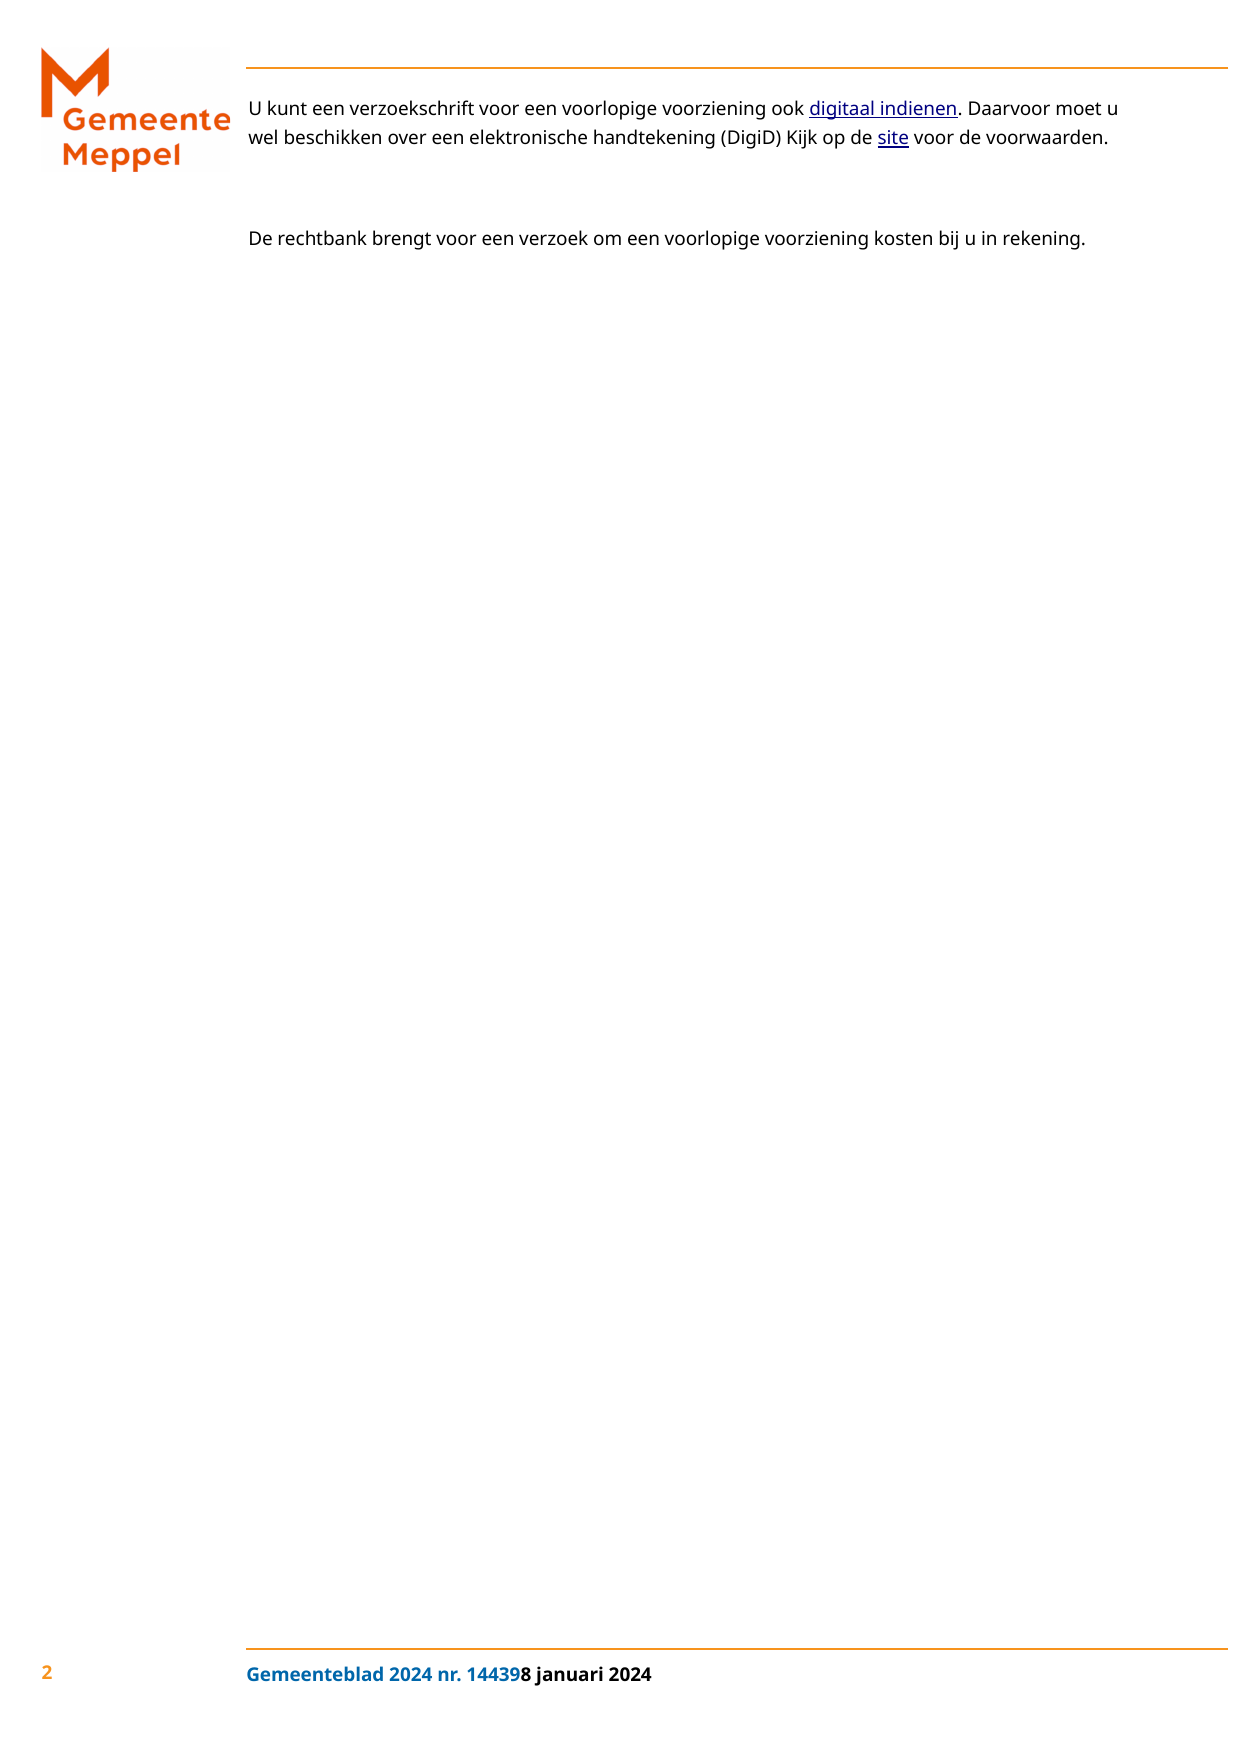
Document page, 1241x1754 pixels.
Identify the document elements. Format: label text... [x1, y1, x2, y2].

text U kunt een verzoekschrift voor een voorlopige voorziening ook digitaal indienen. Daarvoor moet u wel beschikken over een elektronische handtekening (DigiD) Kijk op de site voor de voorwaarden. [248, 95, 1152, 150]
text De rechtbank brengt voor een verzoek om een voorlopige voorziening kosten bij u in rekening. [248, 225, 1152, 251]
picture [41, 47, 231, 172]
